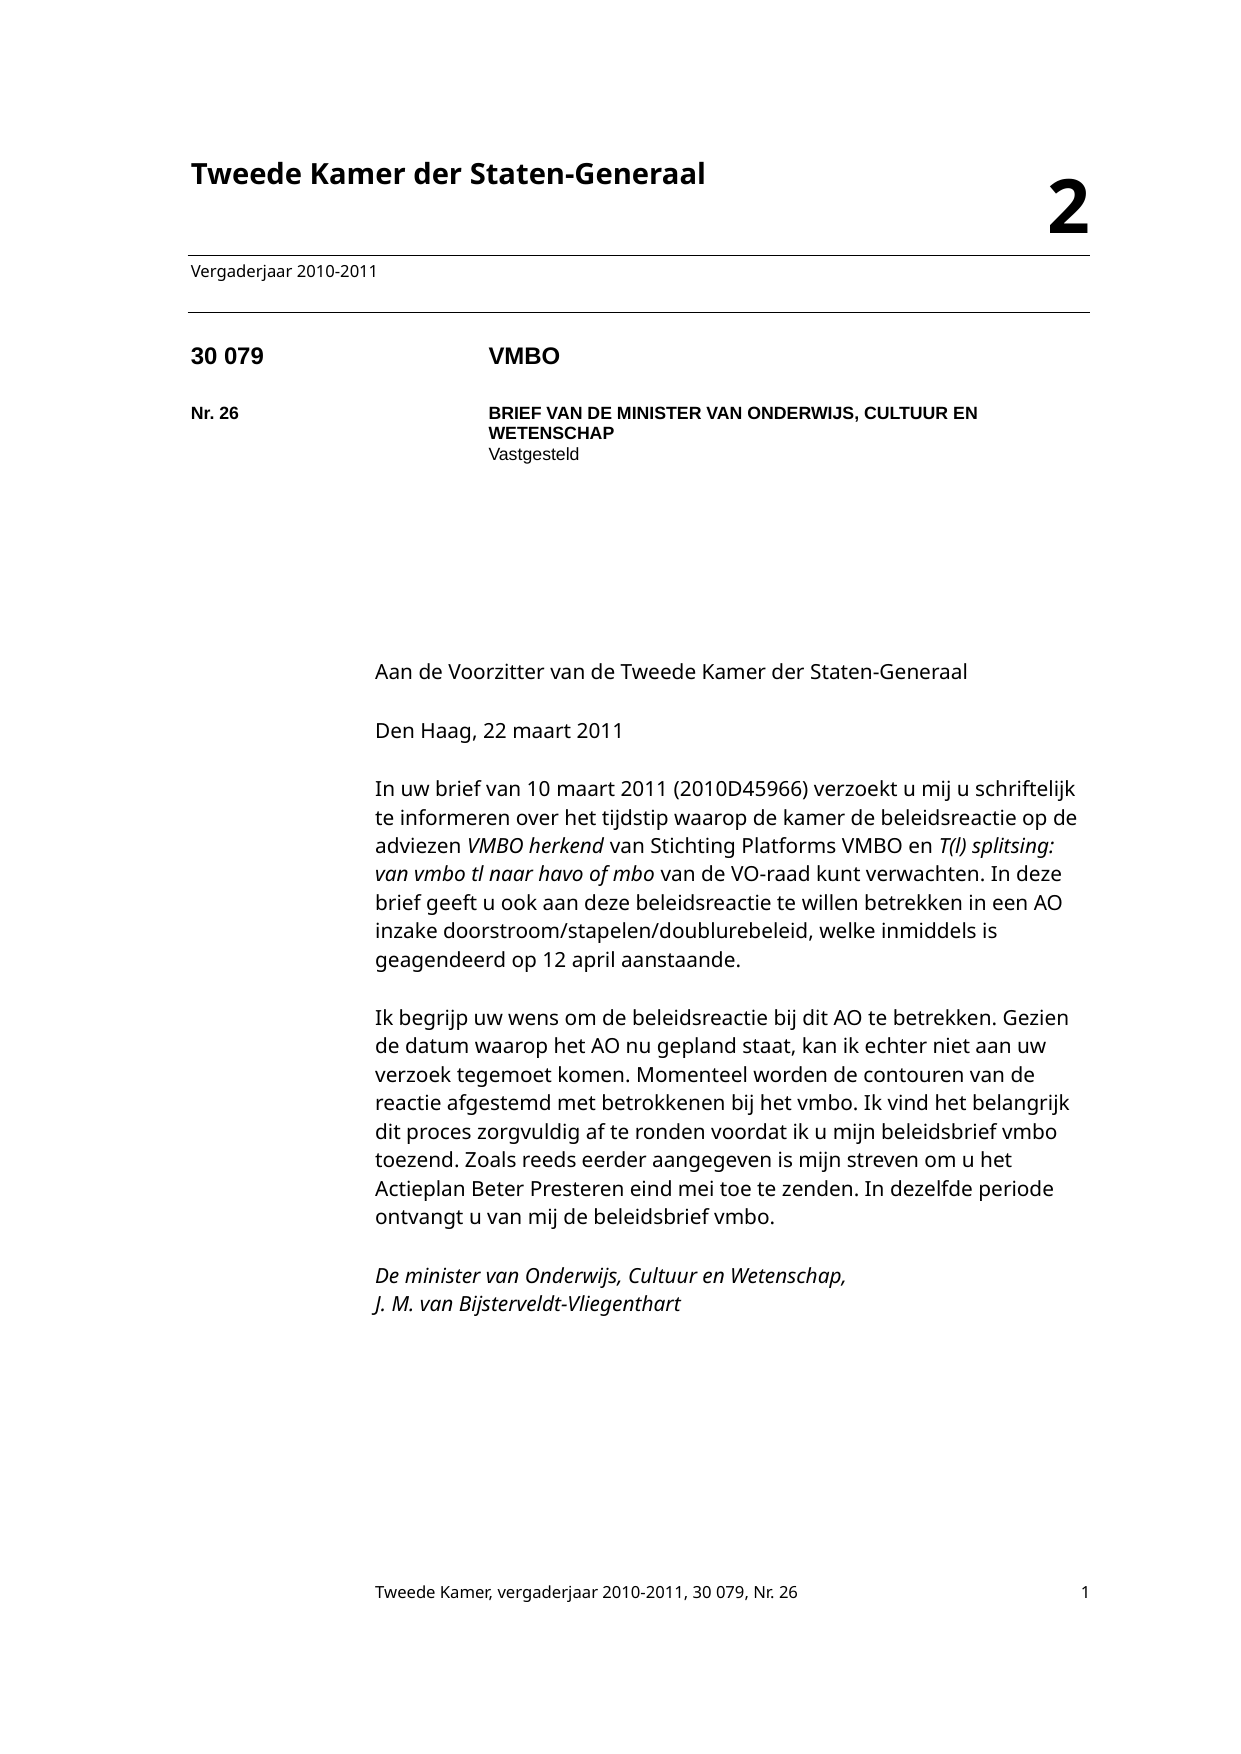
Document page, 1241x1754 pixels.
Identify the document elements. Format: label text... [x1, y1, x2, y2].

table_header Tweede Kamer der Staten-Generaal [188, 150, 909, 255]
table_cell [485, 256, 1090, 312]
text Ik begrijp uw wens om de beleidsreactie bij dit AO te betrekken. Gezien de datum waarop het AO nu gepland staat, kan ik echter niet aan uw verzoek tegemoet komen. Momenteel worden de contouren van de reactie afgestemd met betrokkenen bij het vmbo. Ik vind het belangrijk dit proces zorgvuldig af te ronden voordat ik u mijn beleidsbrief vmbo toezend. Zoals reeds eerder aangegeven is mijn streven om u het Actieplan Beter Presteren eind mei toe te zenden. In dezelfde periode ontvangt u van mij de beleidsbrief vmbo. [375, 1003, 1090, 1231]
table_cell [188, 313, 485, 339]
table_cell BRIEF VAN DE MINISTER VAN ONDERWIJS, CULTUUR EN WETENSCHAP Vastgesteld [485, 399, 1090, 539]
table_cell Nr. 26 [188, 399, 485, 539]
table_cell 30 079 [188, 339, 485, 399]
text Den Haag, 22 maart 2011 [375, 716, 1090, 744]
table_cell VMBO [485, 339, 1090, 399]
text De minister van Onderwijs, Cultuur en Wetenschap, [375, 1261, 1090, 1289]
table_cell Vergaderjaar 2010-2011 [188, 256, 485, 312]
text Aan de Voorzitter van de Tweede Kamer der Staten-Generaal [375, 657, 1090, 686]
table_header 2 [910, 150, 1090, 255]
text In uw brief van 10 maart 2011 (2010D45966) verzoekt u mij u schriftelijk te informeren over het tijdstip waarop de kamer de beleidsreactie op de adviezen VMBO herkend van Stichting Platforms VMBO en T(l) splitsing: van vmbo tl naar havo of mbo van de VO-raad kunt verwachten. In deze brief geeft u ook aan deze beleidsreactie te willen betrekken in een AO inzake doorstroom/stapelen/doublurebeleid, welke inmiddels is geagendeerd op 12 april aanstaande. [375, 774, 1090, 973]
table_cell [485, 313, 1090, 339]
text J. M. van Bijsterveldt-Vliegenthart [375, 1289, 1090, 1318]
